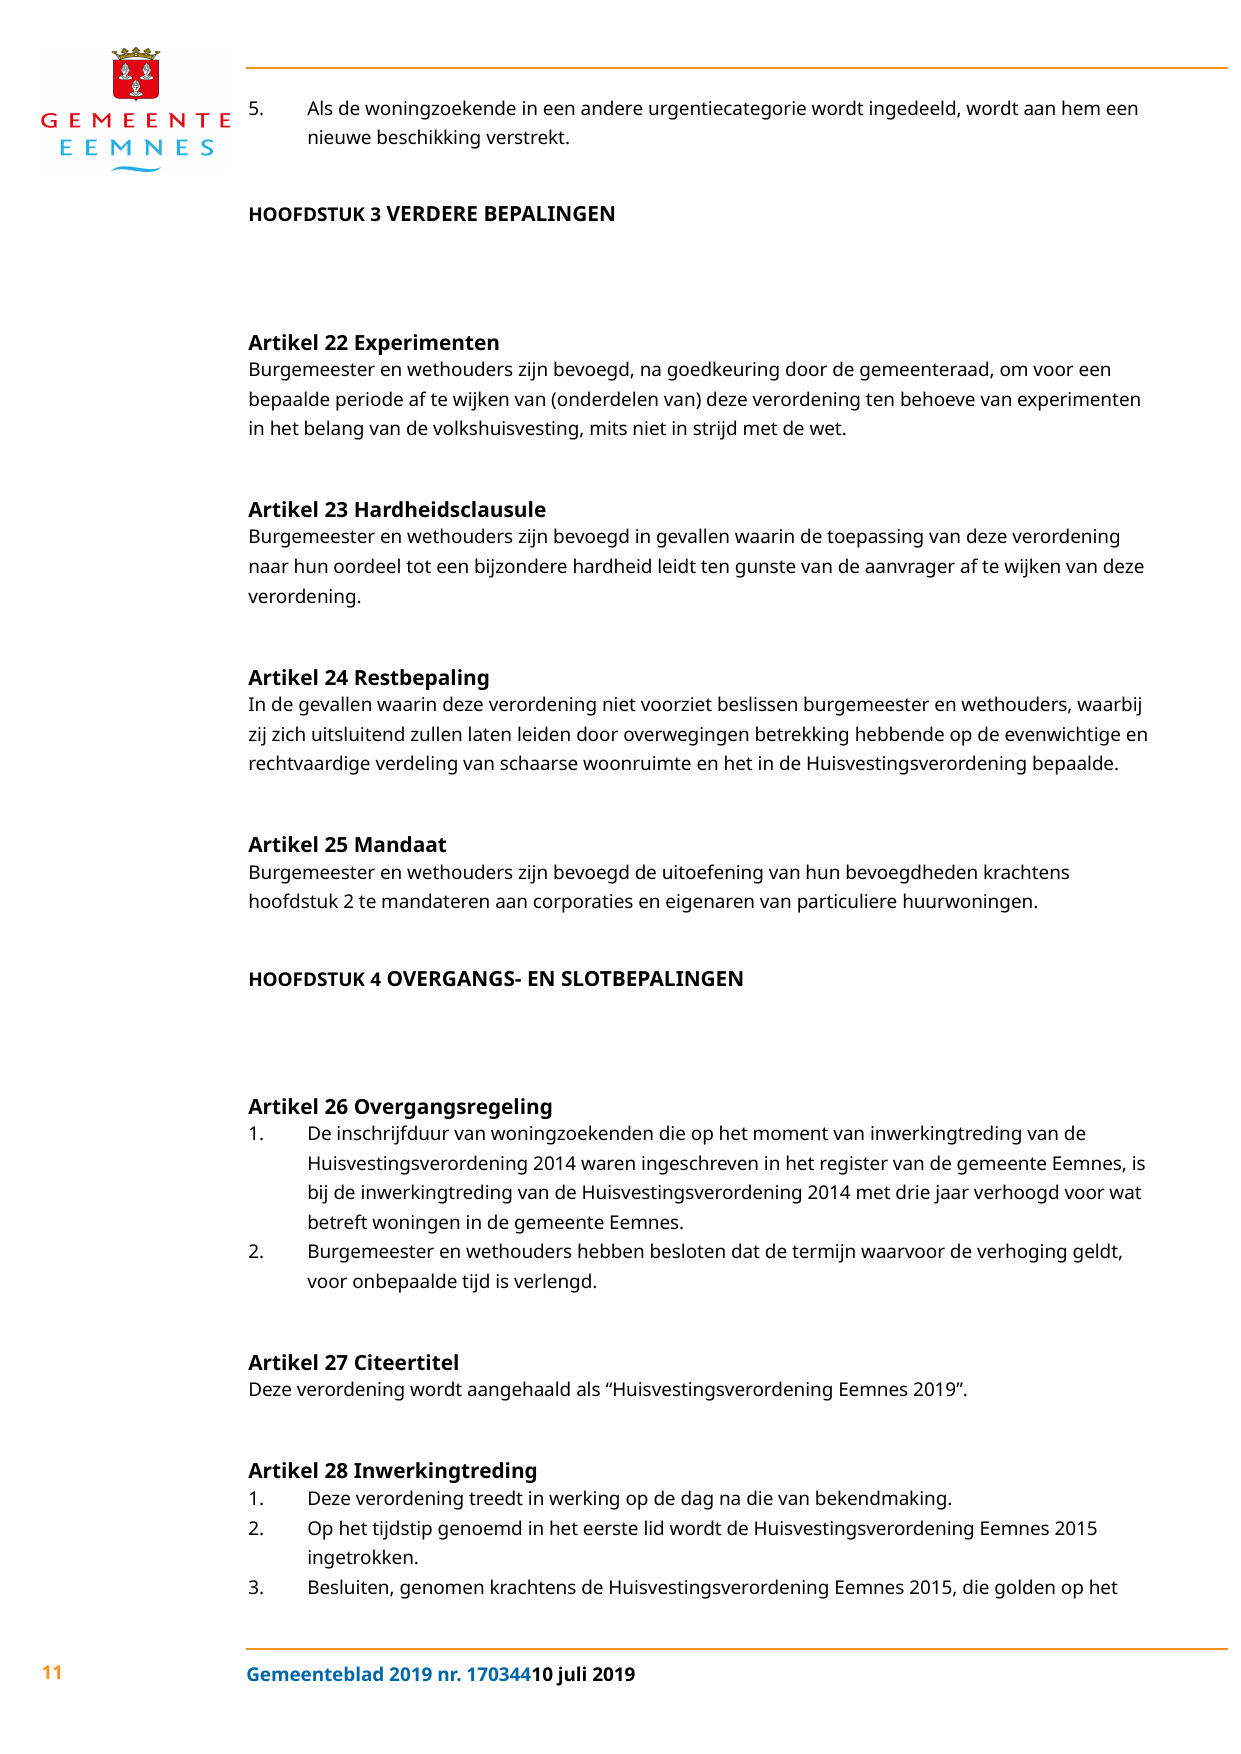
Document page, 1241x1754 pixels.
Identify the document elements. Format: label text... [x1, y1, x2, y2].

text HOOFDSTUK 4 OVERGANGS- EN SLOTBEPALINGEN [248, 964, 1152, 992]
text Burgemeester en wethouders zijn bevoegd de uitoefening van hun bevoegdheden krachtens hoofdstuk 2 te mandateren aan corporaties en eigenaren van particuliere huurwoningen. [248, 859, 1152, 914]
list Deze verordening treedt in werking op de dag na die van bekendmaking. [248, 1485, 1152, 1511]
text Artikel 22 Experimenten [248, 328, 1152, 356]
list Burgemeester en wethouders hebben besloten dat de termijn waarvoor de verhoging geldt, voor onbepaalde tijd is verlengd. [248, 1239, 1152, 1294]
list Als de woningzoekende in een andere urgentiecategorie wordt ingedeeld, wordt aan hem een nieuwe beschikking verstrekt. [248, 95, 1152, 150]
picture [41, 47, 231, 172]
list Besluiten, genomen krachtens de Huisvestingsverordening Eemnes 2015, die golden op het [248, 1574, 1152, 1599]
text Artikel 25 Mandaat [248, 831, 1152, 859]
text Deze verordening wordt aangehaald als “Huisvestingsverordening Eemnes 2019”. [248, 1377, 1152, 1402]
text Artikel 24 Restbepaling [248, 663, 1152, 691]
list De inschrijfduur van woningzoekenden die op het moment van inwerkingtreding van de Huisvestingsverordening 2014 waren ingeschreven in het register van de gemeente Eemnes, is bij de inwerkingtreding van de Huisvestingsverordening 2014 met drie jaar verhoogd voor wat betreft woningen in de gemeente Eemnes. [248, 1120, 1152, 1235]
text Artikel 27 Citeertitel [248, 1348, 1152, 1377]
text HOOFDSTUK 3 VERDERE BEPALINGEN [248, 199, 1152, 228]
text Burgemeester en wethouders zijn bevoegd in gevallen waarin de toepassing van deze verordening naar hun oordeel tot een bijzondere hardheid leidt ten gunste van de aanvrager af te wijken van deze verordening. [248, 524, 1152, 609]
text Artikel 28 Inwerkingtreding [248, 1457, 1152, 1485]
text Artikel 23 Hardheidsclausule [248, 495, 1152, 524]
text In de gevallen waarin deze verordening niet voorziet beslissen burgemeester en wethouders, waarbij zij zich uitsluitend zullen laten leiden door overwegingen betrekking hebbende op de evenwichtige en rechtvaardige verdeling van schaarse woonruimte en het in de Huisvestingsverordening bepaalde. [248, 691, 1152, 776]
text Burgemeester en wethouders zijn bevoegd, na goedkeuring door de gemeenteraad, om voor een bepaalde periode af te wijken van (onderdelen van) deze verordening ten behoeve van experimenten in het belang van de volkshuisvesting, mits niet in strijd met de wet. [248, 356, 1152, 441]
text Artikel 26 Overgangsregeling [248, 1092, 1152, 1120]
list Op het tijdstip genoemd in het eerste lid wordt de Huisvestingsverordening Eemnes 2015 ingetrokken. [248, 1515, 1152, 1570]
